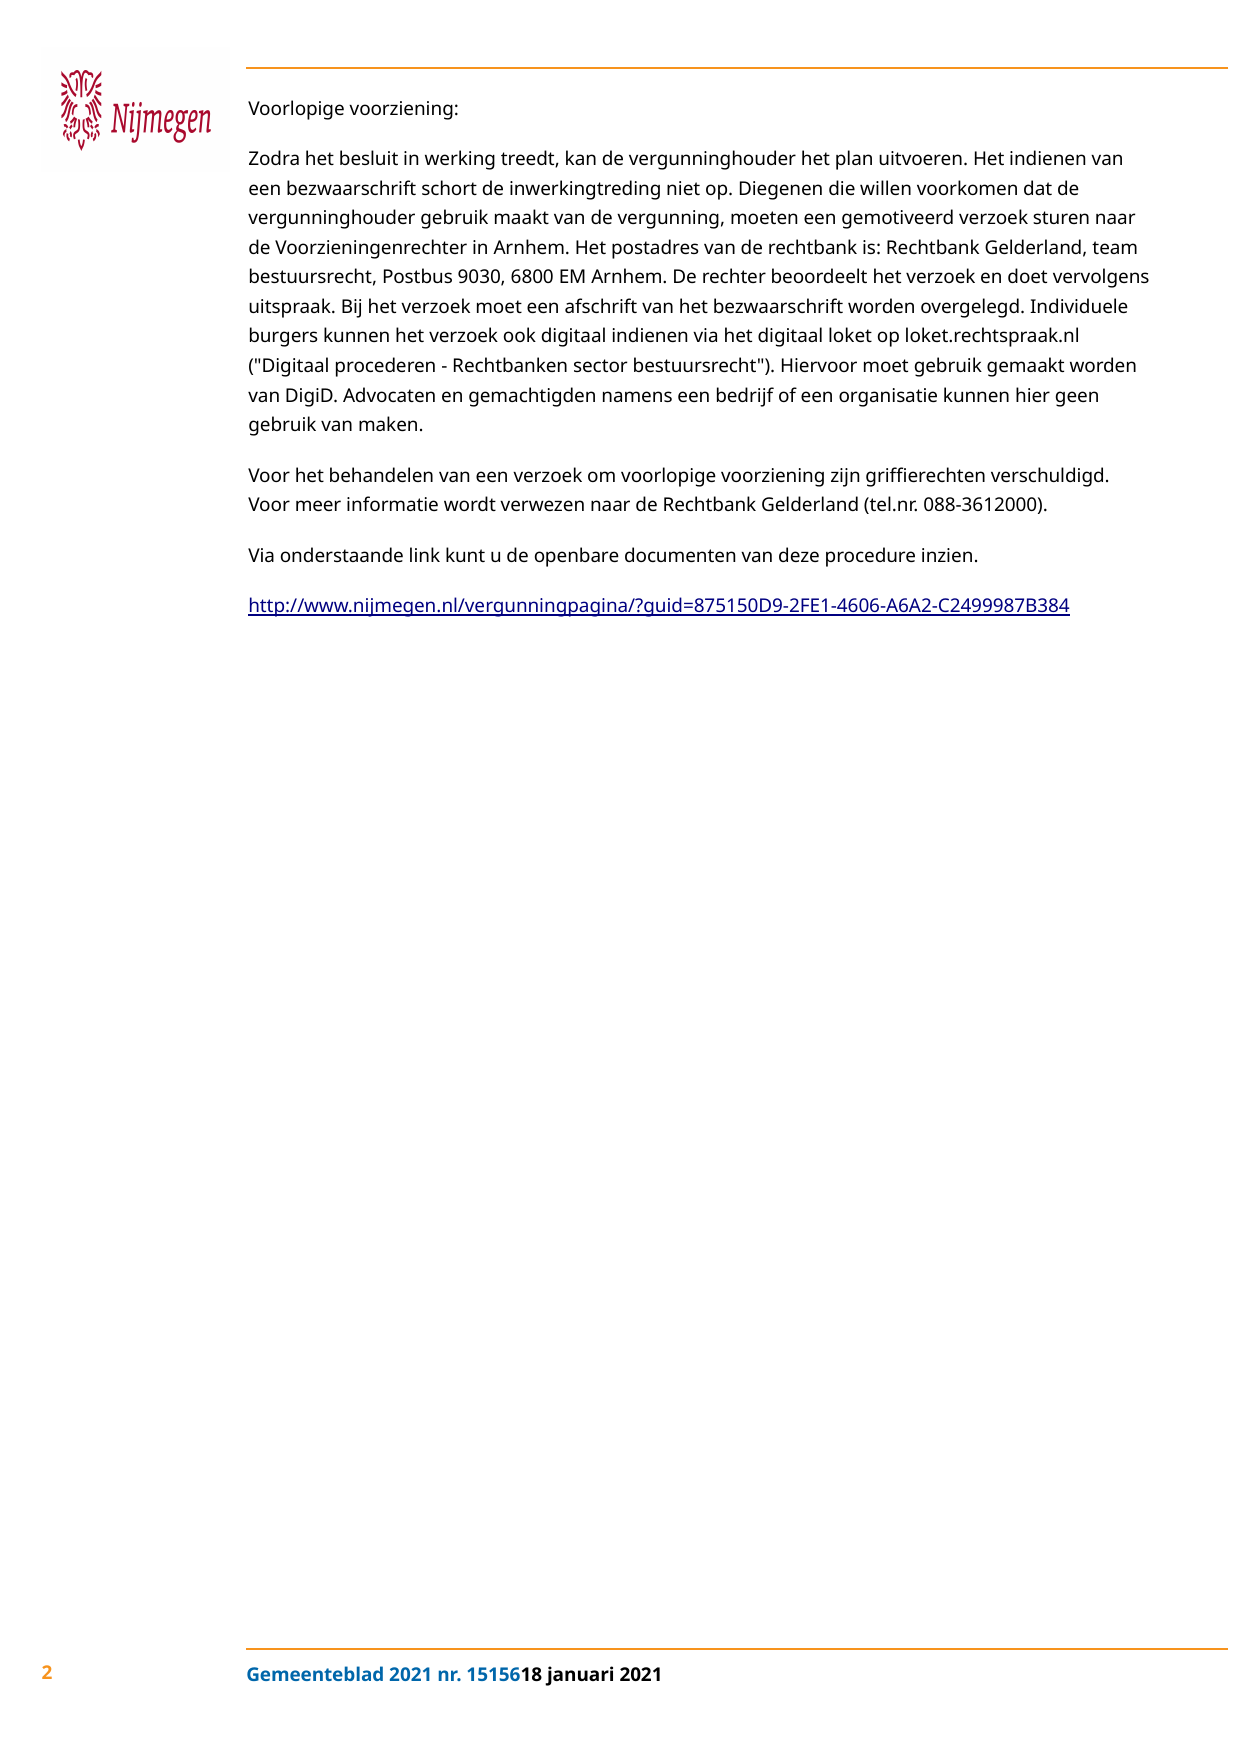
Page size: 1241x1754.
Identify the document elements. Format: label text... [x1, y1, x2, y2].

text Zodra het besluit in werking treedt, kan de vergunninghouder het plan uitvoeren. Het indienen van een bezwaarschrift schort de inwerkingtreding niet op. Diegenen die willen voorkomen dat de vergunninghouder gebruik maakt van de vergunning, moeten een gemotiveerd verzoek sturen naar de Voorzieningenrechter in Arnhem. Het postadres van de rechtbank is: Rechtbank Gelderland, team bestuursrecht, Postbus 9030, 6800 EM Arnhem. De rechter beoordeelt het verzoek en doet vervolgens uitspraak. Bij het verzoek moet een afschrift van het bezwaarschrift worden overgelegd. Individuele burgers kunnen het verzoek ook digitaal indienen via het digitaal loket op loket.rechtspraak.nl ("Digitaal procederen - Rechtbanken sector bestuursrecht"). Hiervoor moet gebruik gemaakt worden van DigiD. Advocaten en gemachtigden namens een bedrijf of een organisatie kunnen hier geen gebruik van maken. [248, 145, 1152, 437]
picture [41, 47, 231, 172]
text Voorlopige voorziening: [248, 95, 1152, 121]
text http://www.nijmegen.nl/vergunningpagina/?guid=875150D9-2FE1-4606-A6A2-C2499987B384 [248, 592, 1152, 618]
text Voor het behandelen van een verzoek om voorlopige voorziening zijn griffierechten verschuldigd. Voor meer informatie wordt verwezen naar de Rechtbank Gelderland (tel.nr. 088-3612000). [248, 462, 1152, 517]
text Via onderstaande link kunt u de openbare documenten van deze procedure inzien. [248, 542, 1152, 568]
